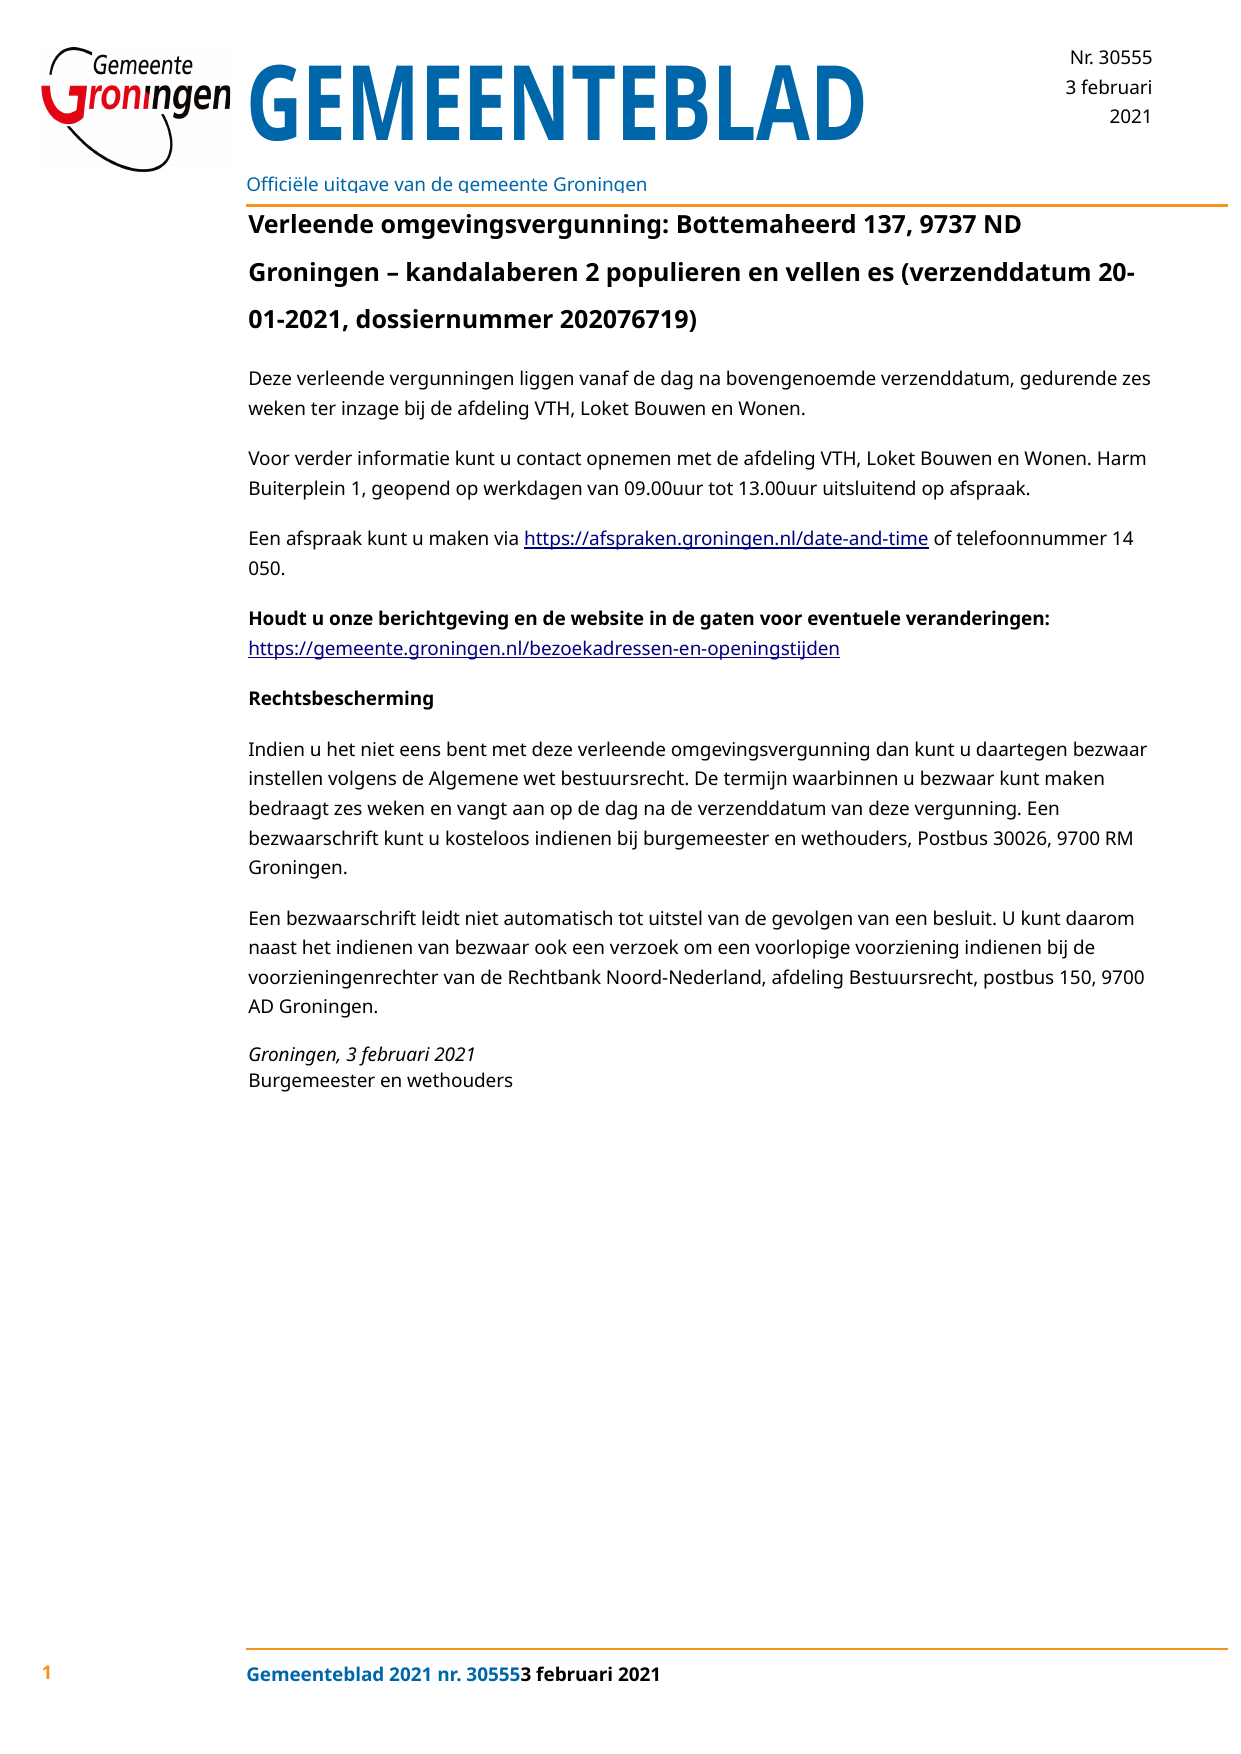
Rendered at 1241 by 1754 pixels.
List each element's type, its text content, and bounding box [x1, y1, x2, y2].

text Houdt u onze berichtgeving en de website in de gaten voor eventuele veranderingen: https://gemeente.groningen.nl/bezoekadressen-en-openingstijden [248, 606, 1152, 661]
text Verleende omgevingsvergunning: Bottemaheerd 137, 9737 ND Groningen – kandalaberen 2 populieren en vellen es (verzenddatum 20-01-2021, dossiernummer 202076719) [248, 207, 1152, 336]
picture [41, 47, 231, 172]
text Deze verleende vergunningen liggen vanaf de dag na bovengenoemde verzenddatum, gedurende zes weken ter inzage bij de afdeling VTH, Loket Bouwen en Wonen. [248, 366, 1152, 421]
text Rechtsbescherming [248, 686, 1152, 711]
text Een afspraak kunt u maken via https://afspraken.groningen.nl/date-and-time of telefoonnummer 14 050. [248, 526, 1152, 581]
text Burgemeester en wethouders [248, 1067, 1152, 1093]
text Groningen, 3 februari 2021 [248, 1041, 1152, 1067]
text Indien u het niet eens bent met deze verleende omgevingsvergunning dan kunt u daartegen bezwaar instellen volgens de Algemene wet bestuursrecht. De termijn waarbinnen u bezwaar kunt maken bedraagt zes weken en vangt aan op de dag na de verzenddatum van deze vergunning. Een bezwaarschrift kunt u kosteloos indienen bij burgemeester en wethouders, Postbus 30026, 9700 RM Groningen. [248, 736, 1152, 880]
text Een bezwaarschrift leidt niet automatisch tot uitstel van de gevolgen van een besluit. U kunt daarom naast het indienen van bezwaar ook een verzoek om een voorlopige voorziening indienen bij de voorzieningenrechter van de Rechtbank Noord-Nederland, afdeling Bestuursrecht, postbus 150, 9700 AD Groningen. [248, 905, 1152, 1019]
text Voor verder informatie kunt u contact opnemen met de afdeling VTH, Loket Bouwen en Wonen. Harm Buiterplein 1, geopend op werkdagen van 09.00uur tot 13.00uur uitsluitend op afspraak. [248, 446, 1152, 501]
